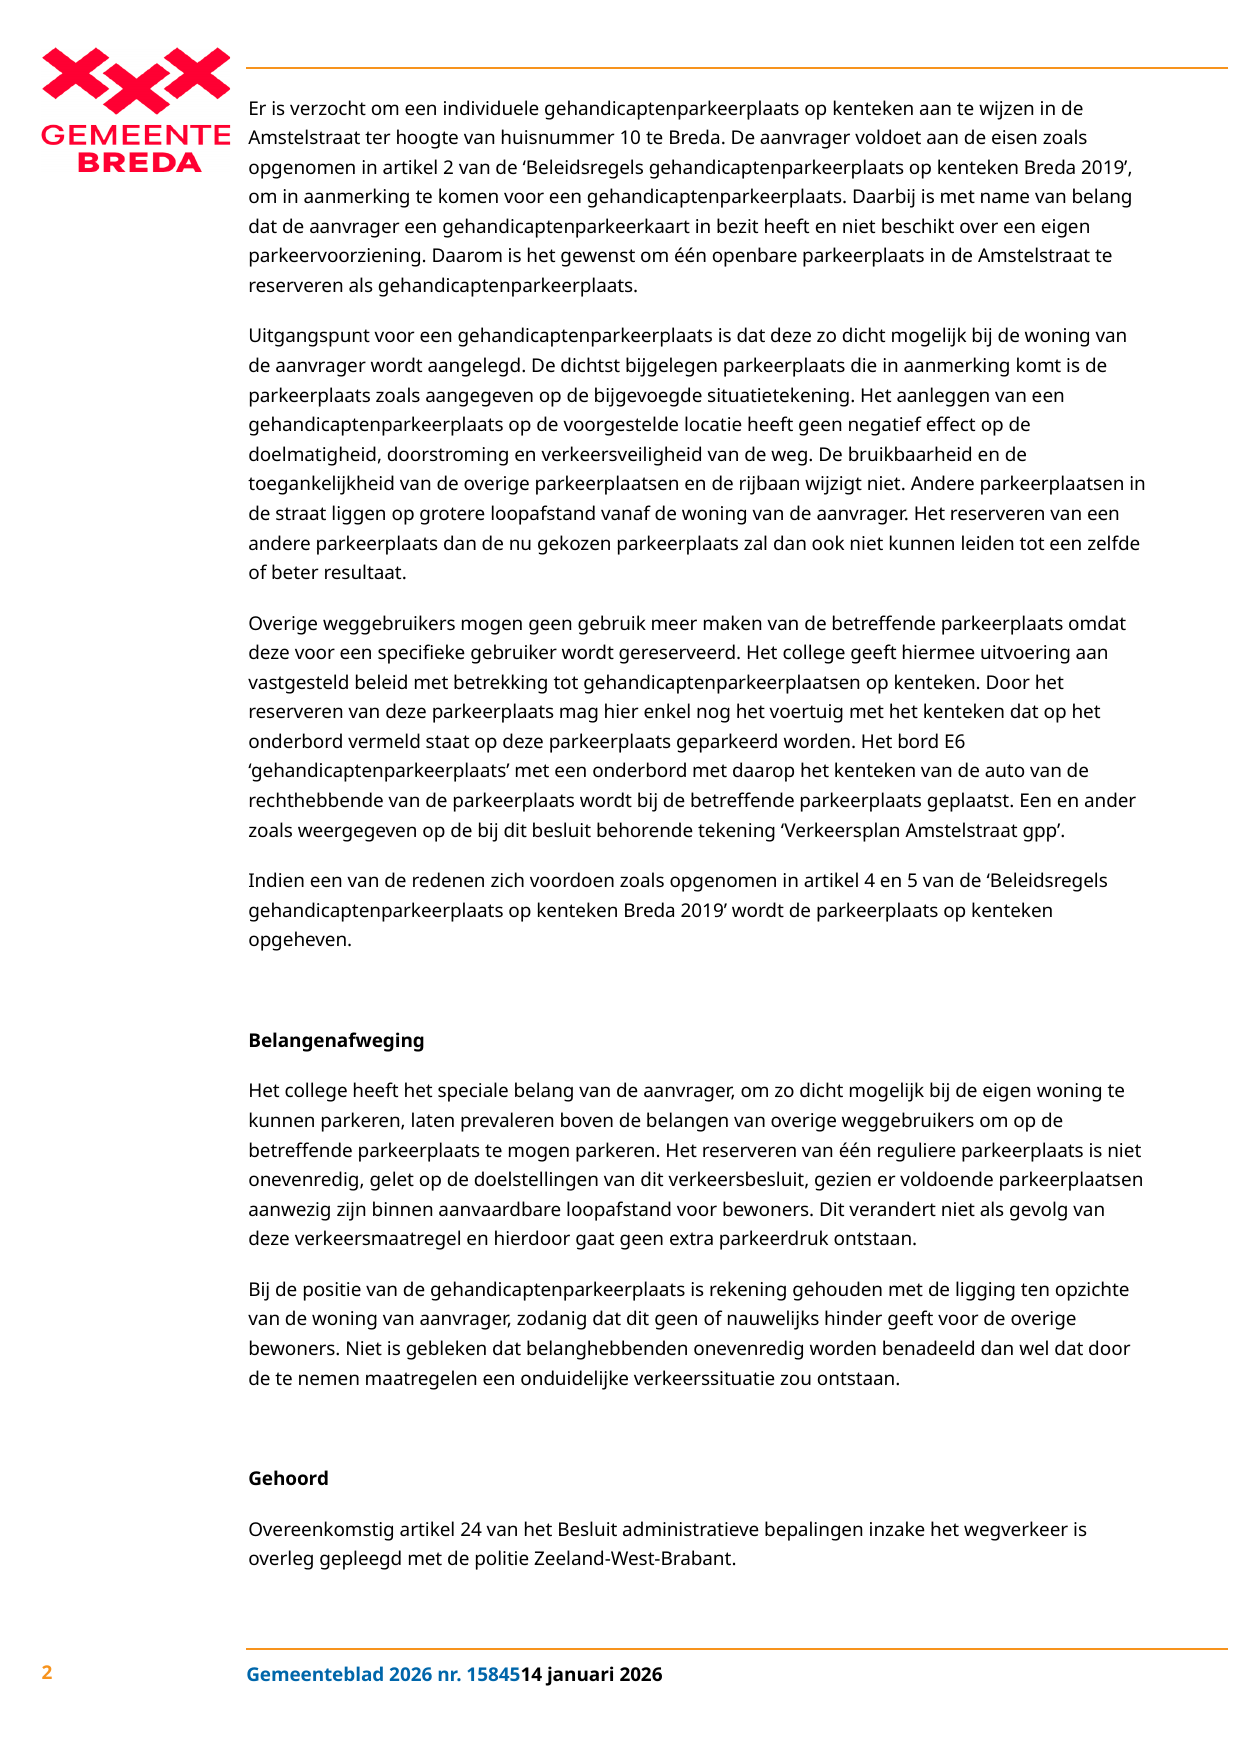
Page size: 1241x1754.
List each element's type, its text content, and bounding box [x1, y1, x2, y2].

text Er is verzocht om een individuele gehandicaptenparkeerplaats op kenteken aan te wijzen in de Amstelstraat ter hoogte van huisnummer 10 te Breda. De aanvrager voldoet aan de eisen zoals opgenomen in artikel 2 van de ‘Beleidsregels gehandicaptenparkeerplaats op kenteken Breda 2019’, om in aanmerking te komen voor een gehandicaptenparkeerplaats. Daarbij is met name van belang dat de aanvrager een gehandicaptenparkeerkaart in bezit heeft en niet beschikt over een eigen parkeervoorziening. Daarom is het gewenst om één openbare parkeerplaats in de Amstelstraat te reserveren als gehandicaptenparkeerplaats. [248, 95, 1152, 298]
text Bij de positie van de gehandicaptenparkeerplaats is rekening gehouden met de ligging ten opzichte van de woning van aanvrager, zodanig dat dit geen of nauwelijks hinder geeft voor de overige bewoners. Niet is gebleken dat belanghebbenden onevenredig worden benadeeld dan wel dat door de te nemen maatregelen een onduidelijke verkeerssituatie zou ontstaan. [248, 1276, 1152, 1391]
text Gehoord [248, 1466, 1152, 1491]
text Overige weggebruikers mogen geen gebruik meer maken van de betreffende parkeerplaats omdat deze voor een specifieke gebruiker wordt gereserveerd. Het college geeft hiermee uitvoering aan vastgesteld beleid met betrekking tot gehandicaptenparkeerplaatsen op kenteken. Door het reserveren van deze parkeerplaats mag hier enkel nog het voertuig met het kenteken dat op het onderbord vermeld staat op deze parkeerplaats geparkeerd worden. Het bord E6 ‘gehandicaptenparkeerplaats’ met een onderbord met daarop het kenteken van de auto van de rechthebbende van de parkeerplaats wordt bij de betreffende parkeerplaats geplaatst. Een en ander zoals weergegeven op de bij dit besluit behorende tekening ‘Verkeersplan Amstelstraat gpp’. [248, 610, 1152, 843]
text Het college heeft het speciale belang van de aanvrager, om zo dicht mogelijk bij de eigen woning te kunnen parkeren, laten prevaleren boven de belangen van overige weggebruikers om op de betreffende parkeerplaats te mogen parkeren. Het reserveren van één reguliere parkeerplaats is niet onevenredig, gelet op de doelstellingen van dit verkeersbesluit, gezien er voldoende parkeerplaatsen aanwezig zijn binnen aanvaardbare loopafstand voor bewoners. Dit verandert niet als gevolg van deze verkeersmaatregel en hierdoor gaat geen extra parkeerdruk ontstaan. [248, 1078, 1152, 1251]
text Belangenafweging [248, 1027, 1152, 1053]
picture [41, 47, 231, 172]
text Indien een van de redenen zich voordoen zoals opgenomen in artikel 4 en 5 van de ‘Beleidsregels gehandicaptenparkeerplaats op kenteken Breda 2019’ wordt de parkeerplaats op kenteken opgeheven. [248, 867, 1152, 952]
text Overeenkomstig artikel 24 van het Besluit administratieve bepalingen inzake het wegverkeer is overleg gepleegd met de politie Zeeland-West-Brabant. [248, 1516, 1152, 1571]
text Uitgangspunt voor een gehandicaptenparkeerplaats is dat deze zo dicht mogelijk bij de woning van de aanvrager wordt aangelegd. De dichtst bijgelegen parkeerplaats die in aanmerking komt is de parkeerplaats zoals aangegeven op de bijgevoegde situatietekening. Het aanleggen van een gehandicaptenparkeerplaats op de voorgestelde locatie heeft geen negatief effect op de doelmatigheid, doorstroming en verkeersveiligheid van de weg. De bruikbaarheid en de toegankelijkheid van de overige parkeerplaatsen en de rijbaan wijzigt niet. Andere parkeerplaatsen in de straat liggen op grotere loopafstand vanaf de woning van de aanvrager. Het reserveren van een andere parkeerplaats dan de nu gekozen parkeerplaats zal dan ook niet kunnen leiden tot een zelfde of beter resultaat. [248, 323, 1152, 585]
